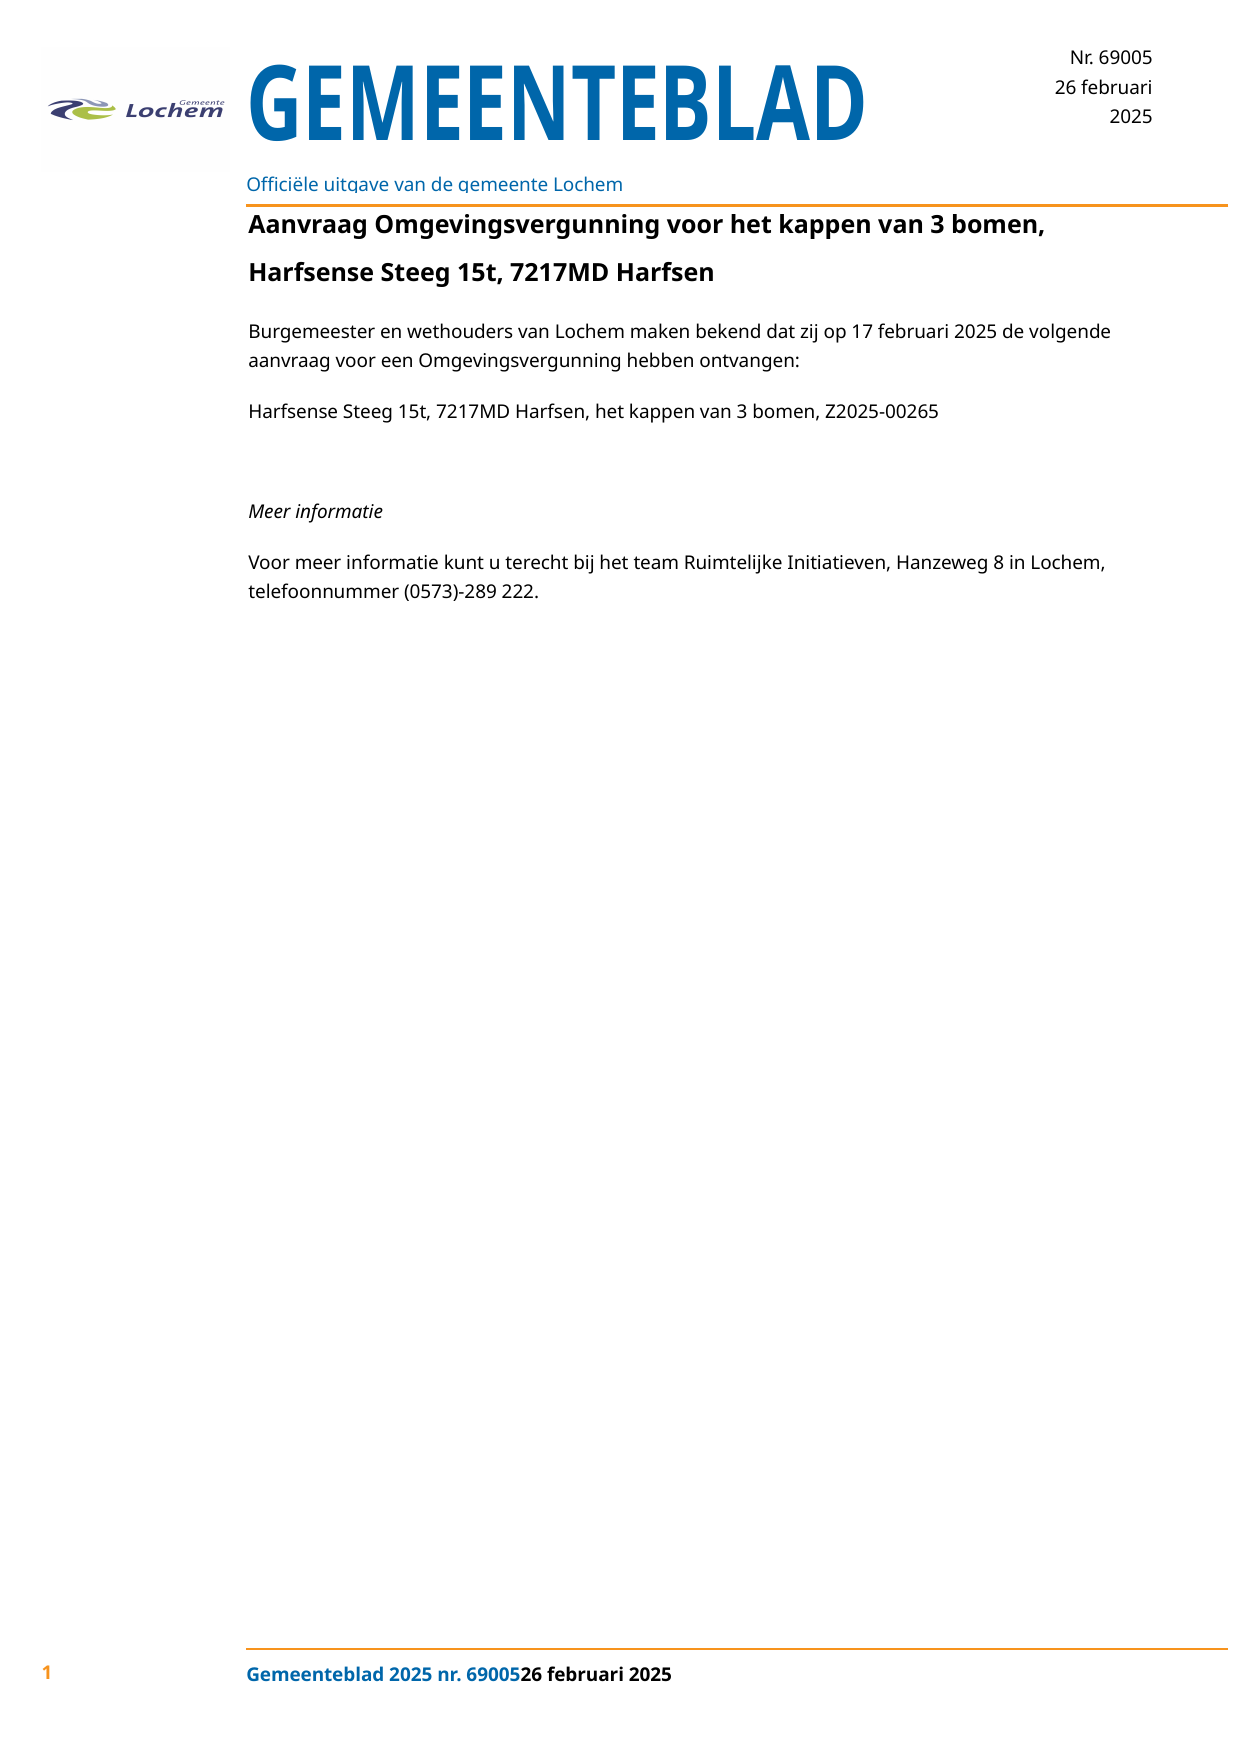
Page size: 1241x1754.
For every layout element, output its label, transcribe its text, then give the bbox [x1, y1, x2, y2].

text Burgemeester en wethouders van Lochem maken bekend dat zij op 17 februari 2025 de volgende aanvraag voor een Omgevingsvergunning hebben ontvangen: [248, 318, 1152, 373]
text Aanvraag Omgevingsvergunning voor het kappen van 3 bomen, Harfsense Steeg 15t, 7217MD Harfsen [248, 207, 1152, 288]
picture [41, 47, 231, 172]
text Meer informatie [248, 499, 1152, 524]
text Harfsense Steeg 15t, 7217MD Harfsen, het kappen van 3 bomen, Z2025-00265 [248, 398, 1152, 424]
text Voor meer informatie kunt u terecht bij het team Ruimtelijke Initiatieven, Hanzeweg 8 in Lochem, telefoonnummer (0573)-289 222. [248, 549, 1152, 604]
